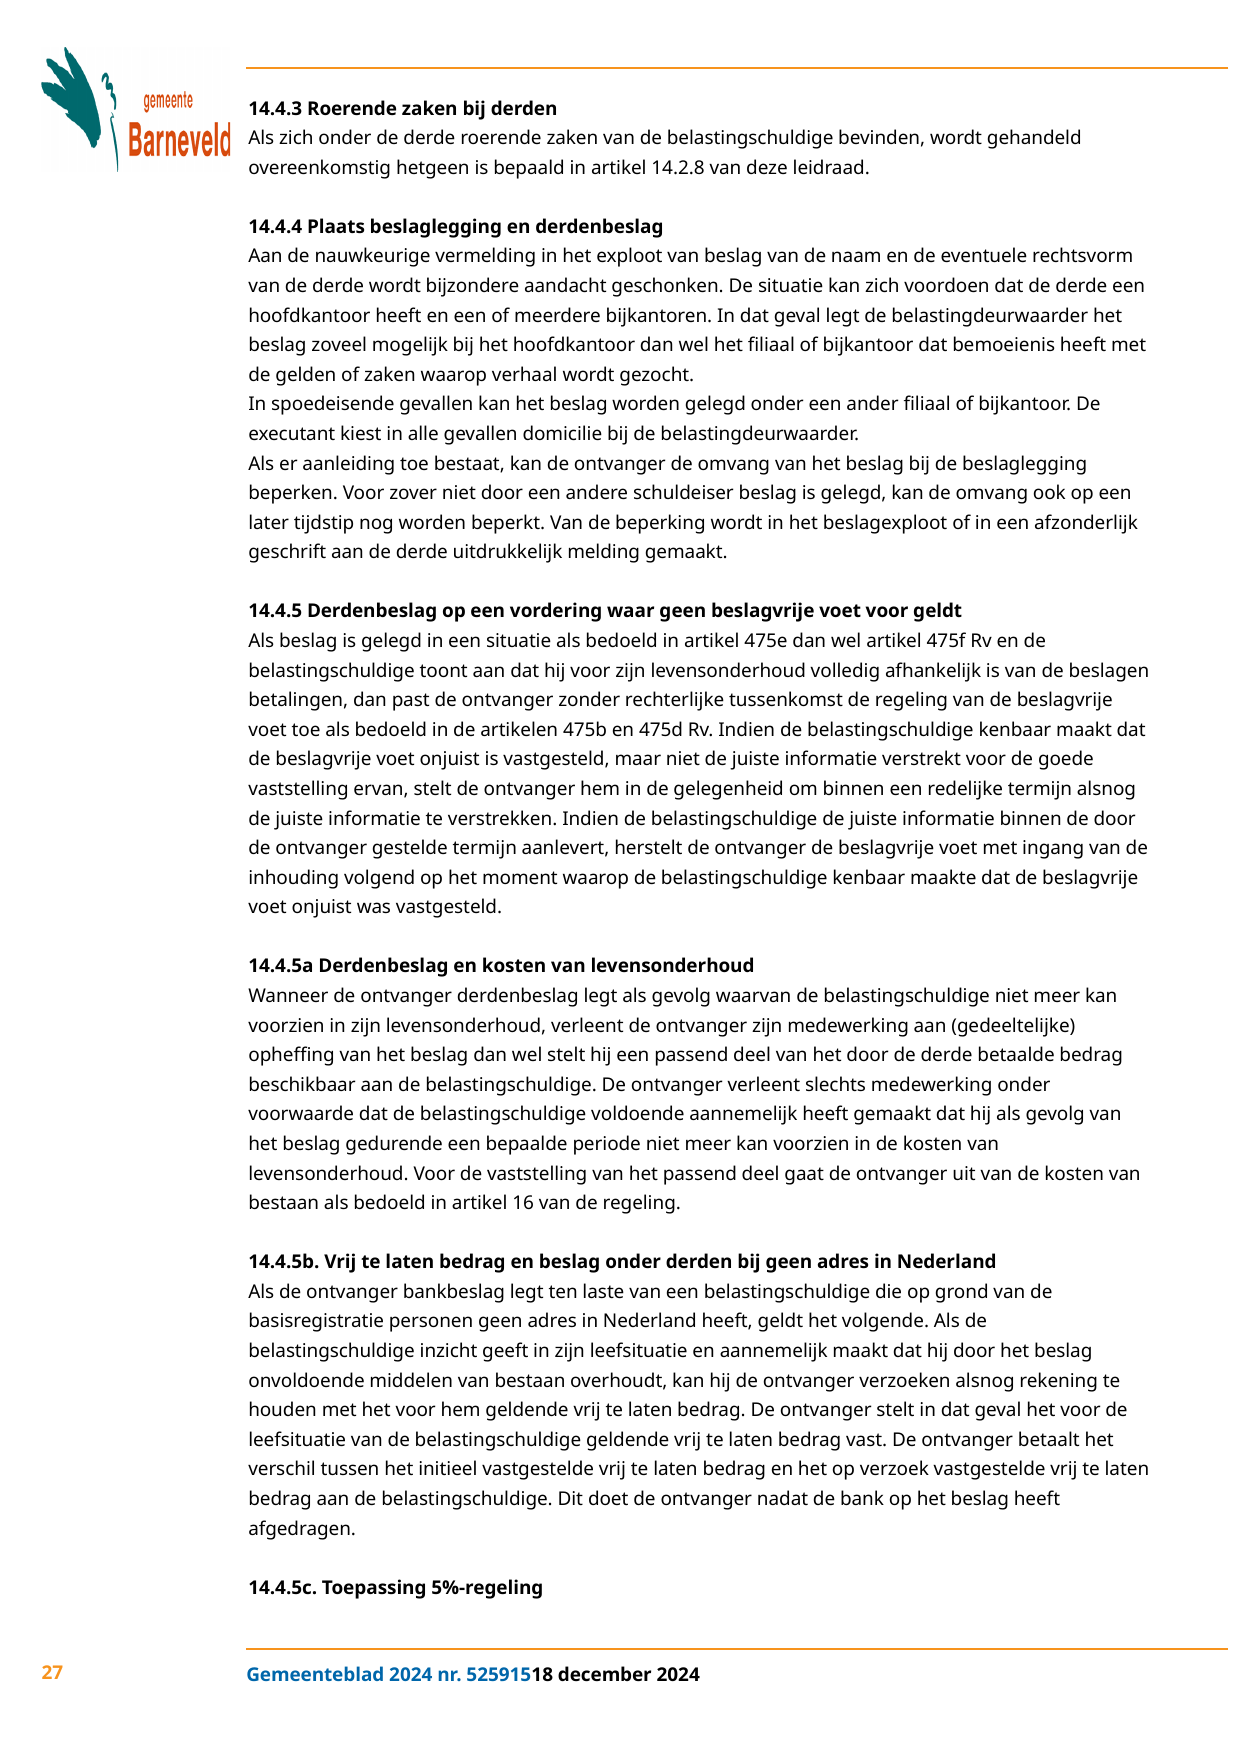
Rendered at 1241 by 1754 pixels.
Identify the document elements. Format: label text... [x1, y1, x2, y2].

text Als de ontvanger bankbeslag legt ten laste van een belastingschuldige die op grond van de basisregistratie personen geen adres in Nederland heeft, geldt het volgende. Als de belastingschuldige inzicht geeft in zijn leefsituatie en aannemelijk maakt dat hij door het beslag onvoldoende middelen van bestaan overhoudt, kan hij de ontvanger verzoeken alsnog rekening te houden met het voor hem geldende vrij te laten bedrag. De ontvanger stelt in dat geval het voor de leefsituatie van de belastingschuldige geldende vrij te laten bedrag vast. De ontvanger betaalt het verschil tussen het initieel vastgestelde vrij te laten bedrag en het op verzoek vastgestelde vrij te laten bedrag aan de belastingschuldige. Dit doet de ontvanger nadat de bank op het beslag heeft afgedragen. [248, 1278, 1152, 1541]
text In spoedeisende gevallen kan het beslag worden gelegd onder een ander filiaal of bijkantoor. De executant kiest in alle gevallen domicilie bij de belastingdeurwaarder. [248, 391, 1152, 446]
text Als beslag is gelegd in een situatie als bedoeld in artikel 475e dan wel artikel 475f Rv en de belastingschuldige toont aan dat hij voor zijn levensonderhoud volledig afhankelijk is van de beslagen betalingen, dan past de ontvanger zonder rechterlijke tussenkomst de regeling van de beslagvrije voet toe als bedoeld in de artikelen 475b en 475d Rv. Indien de belastingschuldige kenbaar maakt dat de beslagvrije voet onjuist is vastgesteld, maar niet de juiste informatie verstrekt voor de goede vaststelling ervan, stelt de ontvanger hem in de gelegenheid om binnen een redelijke termijn alsnog de juiste informatie te verstrekken. Indien de belastingschuldige de juiste informatie binnen de door de ontvanger gestelde termijn aanlevert, herstelt de ontvanger de beslagvrije voet met ingang van de inhouding volgend op het moment waarop de belastingschuldige kenbaar maakte dat de beslagvrije voet onjuist was vastgesteld. [248, 627, 1152, 919]
picture [41, 47, 231, 172]
text 14.4.3 Roerende zaken bij derden [248, 95, 1152, 121]
text Als zich onder de derde roerende zaken van de belastingschuldige bevinden, wordt gehandeld overeenkomstig hetgeen is bepaald in artikel 14.2.8 van deze leidraad. [248, 124, 1152, 180]
text 14.4.5 Derdenbeslag op een vordering waar geen beslagvrije voet voor geldt [248, 598, 1152, 623]
text Aan de nauwkeurige vermelding in het exploot van beslag van de naam en de eventuele rechtsvorm van de derde wordt bijzondere aandacht geschonken. De situatie kan zich voordoen dat de derde een hoofdkantoor heeft en een of meerdere bijkantoren. In dat geval legt de belastingdeurwaarder het beslag zoveel mogelijk bij het hoofdkantoor dan wel het filiaal of bijkantoor dat bemoeienis heeft met de gelden of zaken waarop verhaal wordt gezocht. [248, 243, 1152, 387]
text 14.4.5b. Vrij te laten bedrag en beslag onder derden bij geen adres in Nederland [248, 1248, 1152, 1274]
text 14.4.5a Derdenbeslag en kosten van levensonderhoud [248, 953, 1152, 978]
text Als er aanleiding toe bestaat, kan de ontvanger de omvang van het beslag bij de beslaglegging beperken. Voor zover niet door een andere schuldeiser beslag is gelegd, kan de omvang ook op een later tijdstip nog worden beperkt. Van de beperking wordt in het beslagexploot of in een afzonderlijk geschrift aan de derde uitdrukkelijk melding gemaakt. [248, 450, 1152, 564]
text 14.4.5c. Toepassing 5%-regeling [248, 1574, 1152, 1600]
text Wanneer de ontvanger derdenbeslag legt als gevolg waarvan de belastingschuldige niet meer kan voorzien in zijn levensonderhoud, verleent de ontvanger zijn medewerking aan (gedeeltelijke) opheffing van het beslag dan wel stelt hij een passend deel van het door de derde betaalde bedrag beschikbaar aan de belastingschuldige. De ontvanger verleent slechts medewerking onder voorwaarde dat de belastingschuldige voldoende aannemelijk heeft gemaakt dat hij als gevolg van het beslag gedurende een bepaalde periode niet meer kan voorzien in de kosten van levensonderhoud. Voor de vaststelling van het passend deel gaat de ontvanger uit van de kosten van bestaan als bedoeld in artikel 16 van de regeling. [248, 982, 1152, 1215]
text 14.4.4 Plaats beslaglegging en derdenbeslag [248, 213, 1152, 239]
